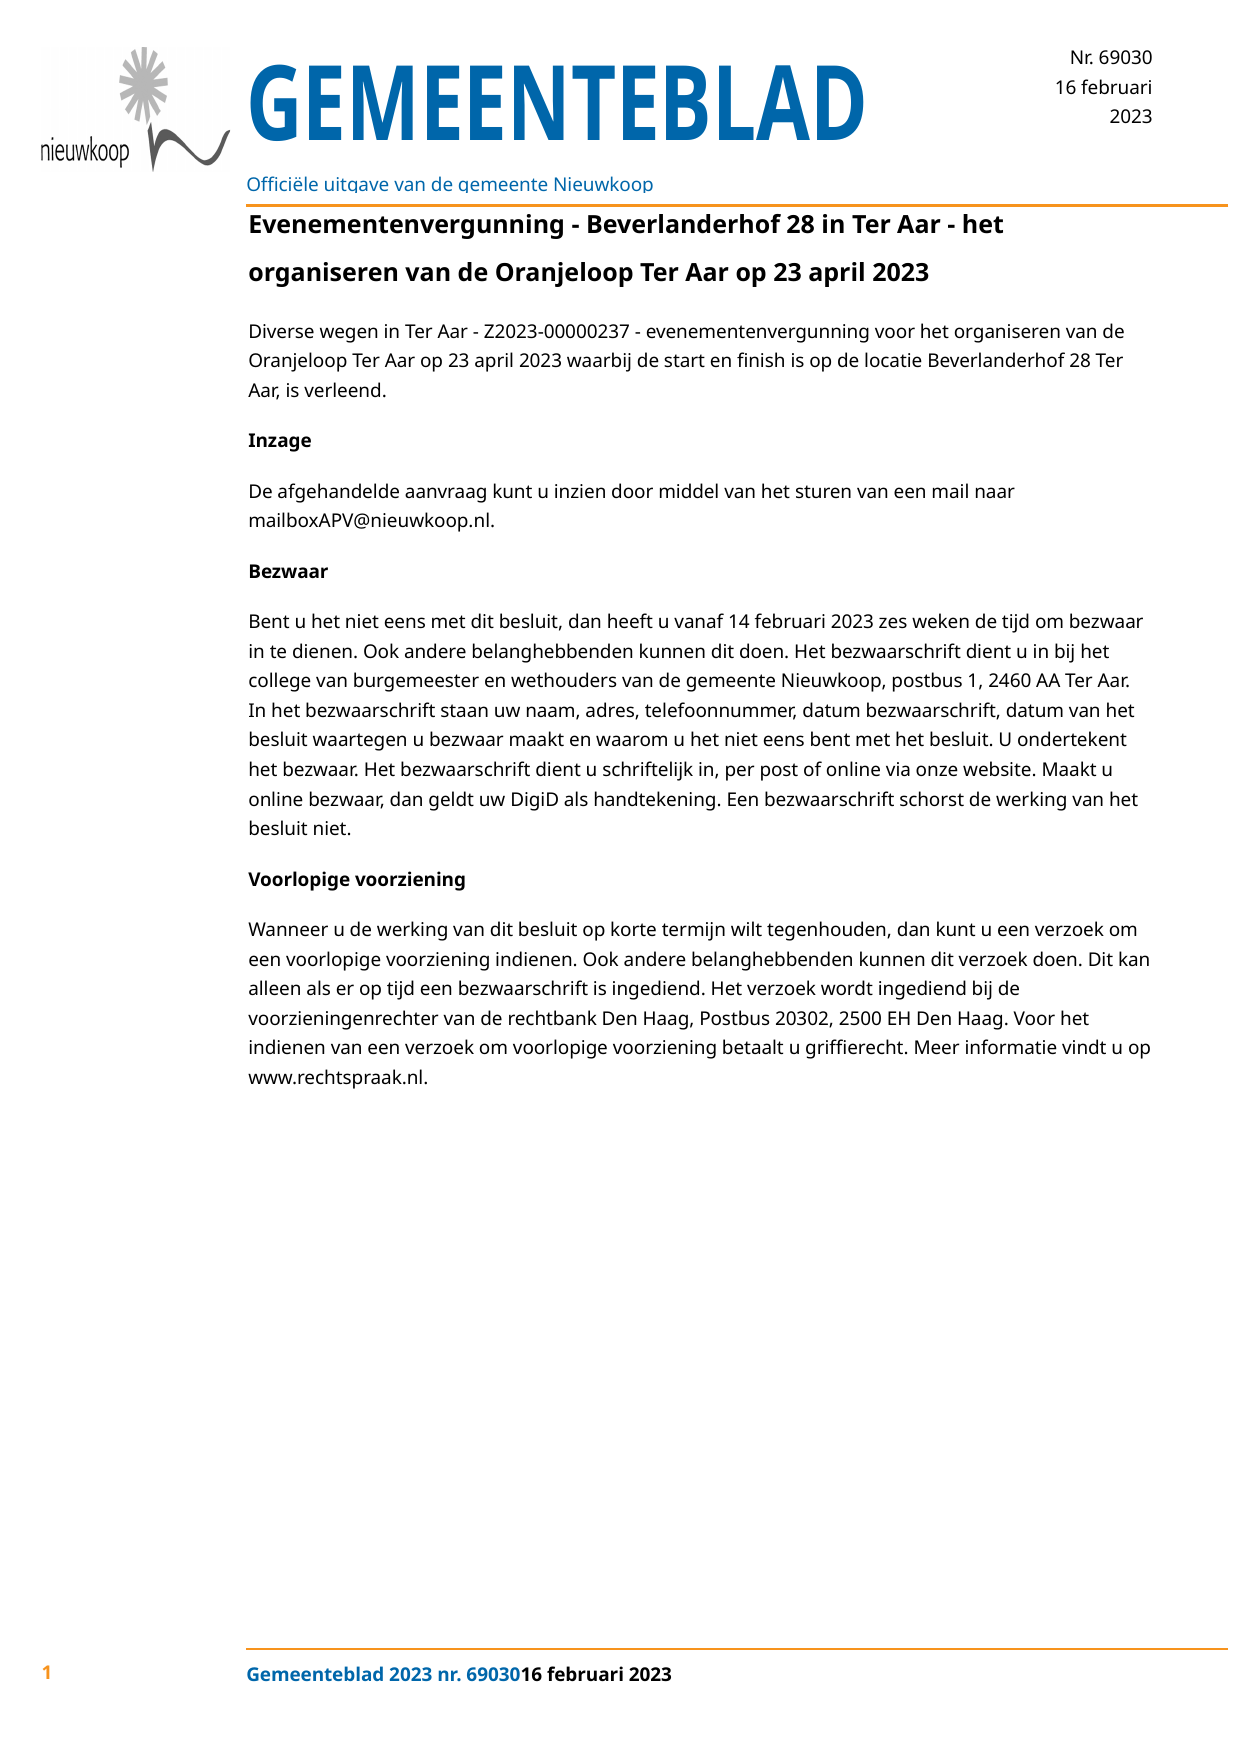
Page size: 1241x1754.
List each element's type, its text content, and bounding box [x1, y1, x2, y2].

text Wanneer u de werking van dit besluit op korte termijn wilt tegenhouden, dan kunt u een verzoek om een voorlopige voorziening indienen. Ook andere belanghebbenden kunnen dit verzoek doen. Dit kan alleen als er op tijd een bezwaarschrift is ingediend. Het verzoek wordt ingediend bij de voorzieningenrechter van de rechtbank Den Haag, Postbus 20302, 2500 EH Den Haag. Voor het indienen van een verzoek om voorlopige voorziening betaalt u griffierecht. Meer informatie vindt u op www.rechtspraak.nl. [248, 916, 1152, 1090]
text Diverse wegen in Ter Aar - Z2023-00000237 - evenementenvergunning voor het organiseren van de Oranjeloop Ter Aar op 23 april 2023 waarbij de start en finish is op de locatie Beverlanderhof 28 Ter Aar, is verleend. [248, 318, 1152, 403]
text Voorlopige voorziening [248, 866, 1152, 892]
text Evenementenvergunning - Beverlanderhof 28 in Ter Aar - het organiseren van de Oranjeloop Ter Aar op 23 april 2023 [248, 207, 1152, 288]
picture [41, 47, 231, 172]
text De afgehandelde aanvraag kunt u inzien door middel van het sturen van een mail naar mailboxAPV@nieuwkoop.nl. [248, 478, 1152, 533]
text Bezwaar [248, 558, 1152, 584]
text Inzage [248, 427, 1152, 453]
text Bent u het niet eens met dit besluit, dan heeft u vanaf 14 februari 2023 zes weken de tijd om bezwaar in te dienen. Ook andere belanghebbenden kunnen dit doen. Het bezwaarschrift dient u in bij het college van burgemeester en wethouders van de gemeente Nieuwkoop, postbus 1, 2460 AA Ter Aar. In het bezwaarschrift staan uw naam, adres, telefoonnummer, datum bezwaarschrift, datum van het besluit waartegen u bezwaar maakt en waarom u het niet eens bent met het besluit. U ondertekent het bezwaar. Het bezwaarschrift dient u schriftelijk in, per post of online via onze website. Maakt u online bezwaar, dan geldt uw DigiD als handtekening. Een bezwaarschrift schorst de werking van het besluit niet. [248, 608, 1152, 841]
